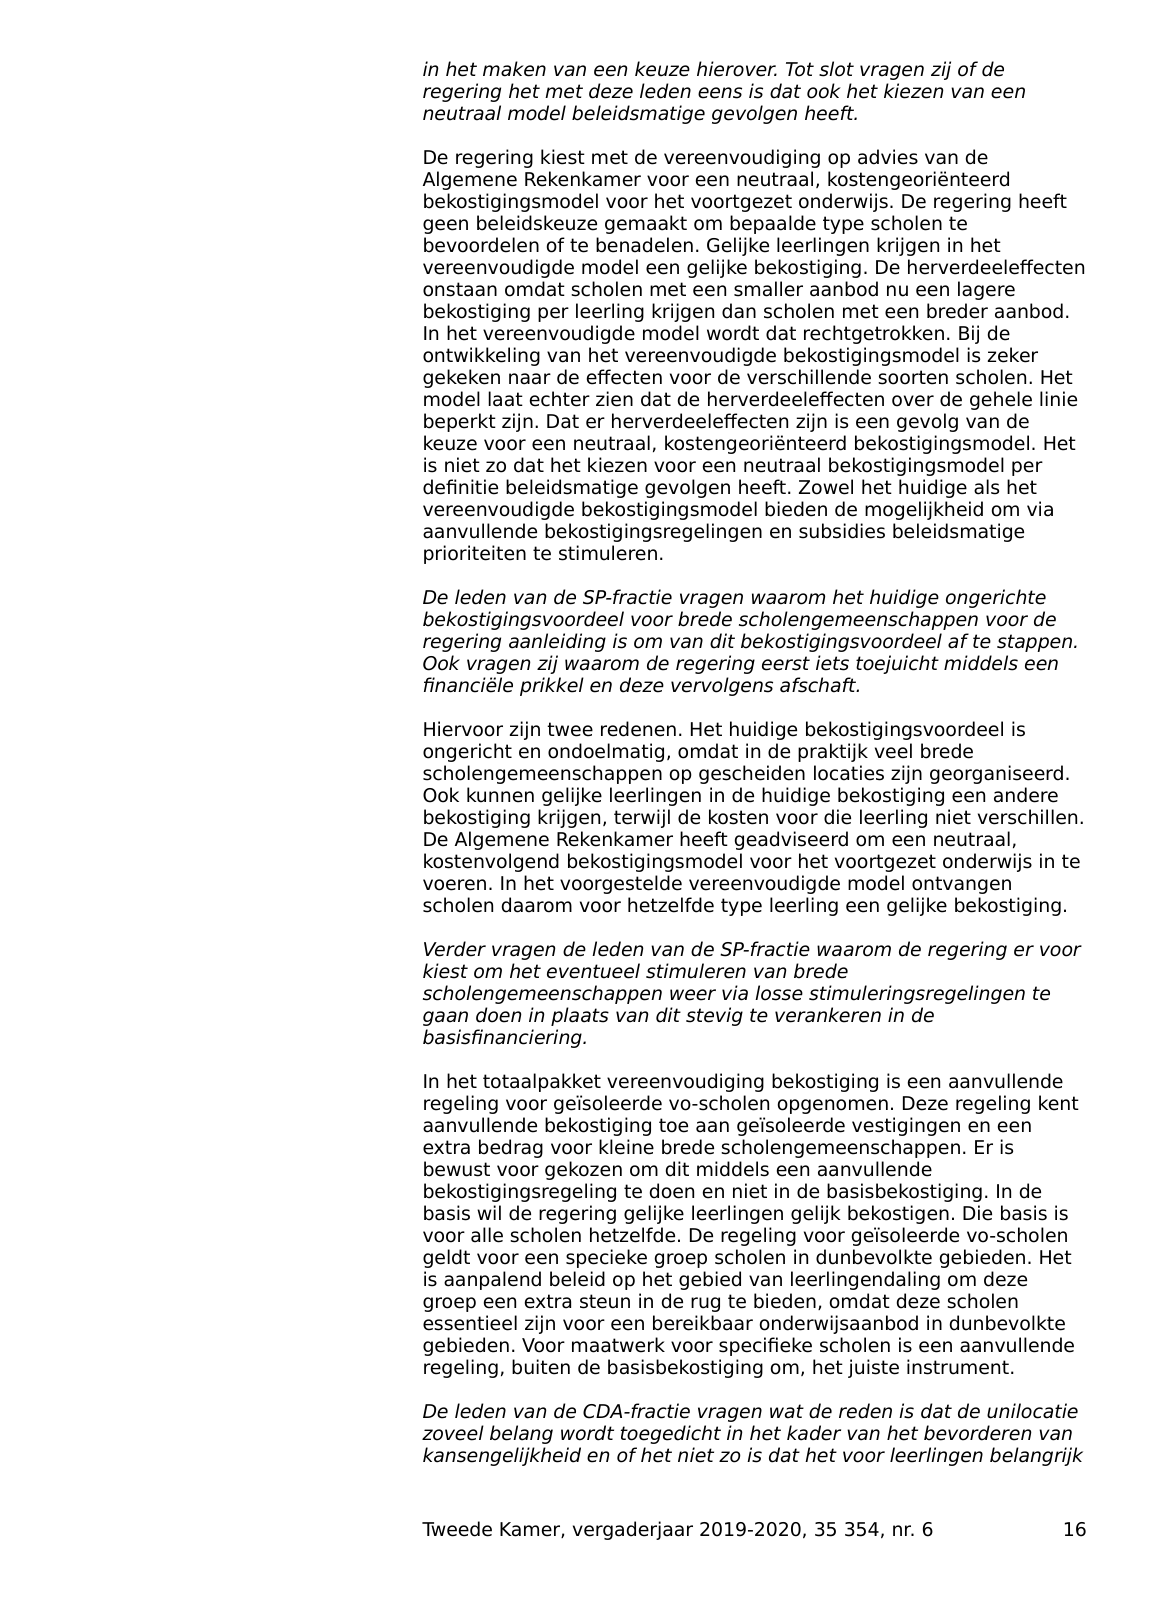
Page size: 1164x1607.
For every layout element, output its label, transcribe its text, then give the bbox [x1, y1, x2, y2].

text In het totaalpakket vereenvoudiging bekostiging is een aanvullende regeling voor geïsoleerde vo-scholen opgenomen. Deze regeling kent aanvullende bekostiging toe aan geïsoleerde vestigingen en een extra bedrag voor kleine brede scholengemeenschappen. Er is bewust voor gekozen om dit middels een aanvullende bekostigingsregeling te doen en niet in de basisbekostiging. In de basis wil de regering gelijke leerlingen gelijk bekostigen. Die basis is voor alle scholen hetzelfde. De regeling voor geïsoleerde vo-scholen geldt voor een specieke groep scholen in dunbevolkte gebieden. Het is aanpalend beleid op het gebied van leerlingendaling om deze groep een extra steun in de rug te bieden, omdat deze scholen essentieel zijn voor een bereikbaar onderwijsaanbod in dunbevolkte gebieden. Voor maatwerk voor specifieke scholen is een aanvullende regeling, buiten de basisbekostiging om, het juiste instrument. [422, 1071, 1087, 1379]
text Verder vragen de leden van de SP-fractie waarom de regering er voor kiest om het eventueel stimuleren van brede scholengemeenschappen weer via losse stimuleringsregelingen te gaan doen in plaats van dit stevig te verankeren in de basisfinanciering. [422, 939, 1087, 1049]
text De leden van de SP-fractie vragen waarom het huidige ongerichte bekostigingsvoordeel voor brede scholengemeenschappen voor de regering aanleiding is om van dit bekostigingsvoordeel af te stappen. Ook vragen zij waarom de regering eerst iets toejuicht middels een financiële prikkel en deze vervolgens afschaft. [422, 587, 1087, 697]
text De leden van de CDA-fractie vragen wat de reden is dat de unilocatie zoveel belang wordt toegedicht in het kader van het bevorderen van kansengelijkheid en of het niet zo is dat het voor leerlingen belangrijk [422, 1401, 1087, 1467]
text in het maken van een keuze hierover. Tot slot vragen zij of de regering het met deze leden eens is dat ook het kiezen van een neutraal model beleidsmatige gevolgen heeft. [422, 59, 1087, 125]
text Hiervoor zijn twee redenen. Het huidige bekostigingsvoordeel is ongericht en ondoelmatig, omdat in de praktijk veel brede scholengemeenschappen op gescheiden locaties zijn georganiseerd. Ook kunnen gelijke leerlingen in de huidige bekostiging een andere bekostiging krijgen, terwijl de kosten voor die leerling niet verschillen. De Algemene Rekenkamer heeft geadviseerd om een neutraal, kostenvolgend bekostigingsmodel voor het voortgezet onderwijs in te voeren. In het voorgestelde vereenvoudigde model ontvangen scholen daarom voor hetzelfde type leerling een gelijke bekostiging. [422, 719, 1087, 917]
text De regering kiest met de vereenvoudiging op advies van de Algemene Rekenkamer voor een neutraal, kostengeoriënteerd bekostigingsmodel voor het voortgezet onderwijs. De regering heeft geen beleidskeuze gemaakt om bepaalde type scholen te bevoordelen of te benadelen. Gelijke leerlingen krijgen in het vereenvoudigde model een gelijke bekostiging. De herverdeeleffecten onstaan omdat scholen met een smaller aanbod nu een lagere bekostiging per leerling krijgen dan scholen met een breder aanbod. In het vereenvoudigde model wordt dat rechtgetrokken. Bij de ontwikkeling van het vereenvoudigde bekostigingsmodel is zeker gekeken naar de effecten voor de verschillende soorten scholen. Het model laat echter zien dat de herverdeeleffecten over de gehele linie beperkt zijn. Dat er herverdeeleffecten zijn is een gevolg van de keuze voor een neutraal, kostengeoriënteerd bekostigingsmodel. Het is niet zo dat het kiezen voor een neutraal bekostigingsmodel per definitie beleidsmatige gevolgen heeft. Zowel het huidige als het vereenvoudigde bekostigingsmodel bieden de mogelijkheid om via aanvullende bekostigingsregelingen en subsidies beleidsmatige prioriteiten te stimuleren. [422, 147, 1087, 565]
